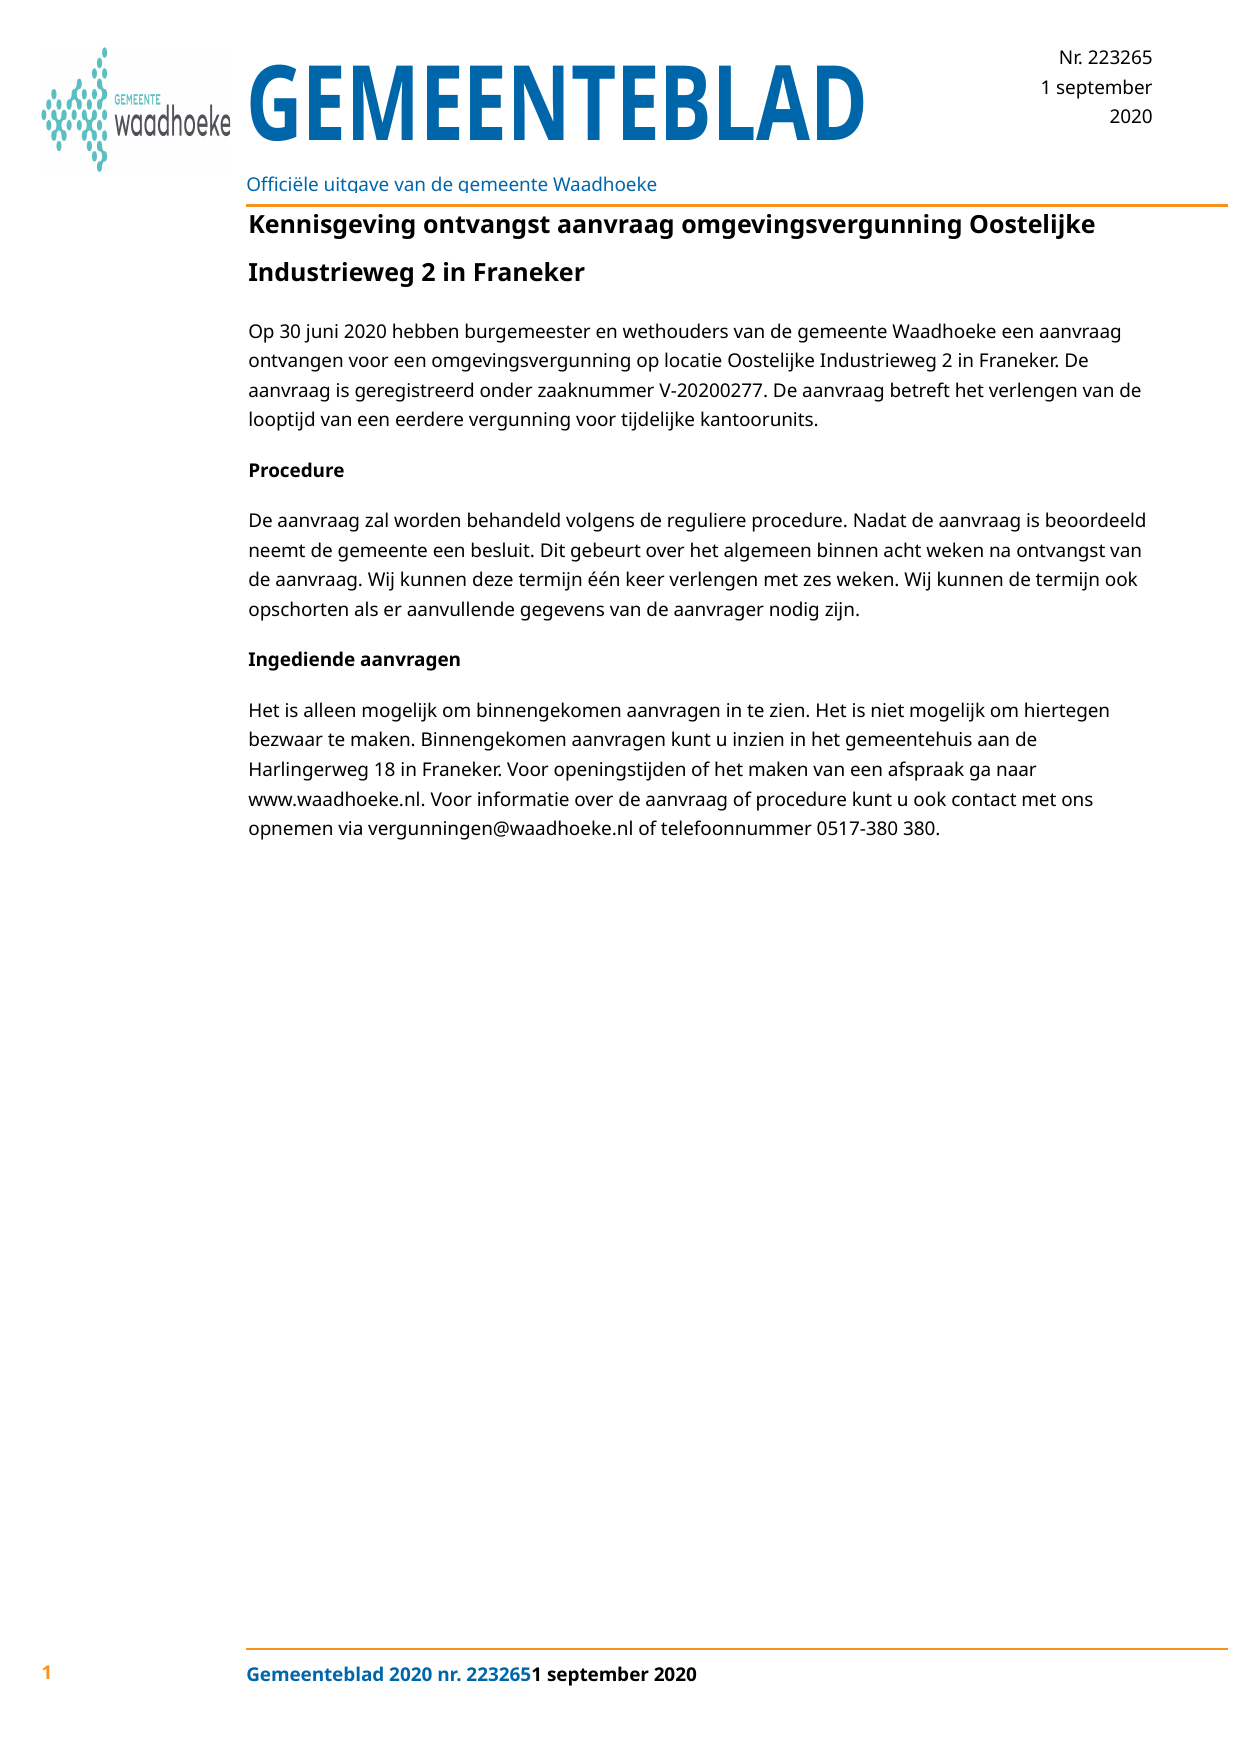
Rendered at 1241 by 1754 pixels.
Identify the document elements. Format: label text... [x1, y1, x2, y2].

text Op 30 juni 2020 hebben burgemeester en wethouders van de gemeente Waadhoeke een aanvraag ontvangen voor een omgevingsvergunning op locatie Oostelijke Industrieweg 2 in Franeker. De aanvraag is geregistreerd onder zaaknummer V-20200277. De aanvraag betreft het verlengen van de looptijd van een eerdere vergunning voor tijdelijke kantoorunits. [248, 318, 1152, 432]
text Ingediende aanvragen [248, 647, 1152, 672]
text Procedure [248, 457, 1152, 483]
text Kennisgeving ontvangst aanvraag omgevingsvergunning Oostelijke Industrieweg 2 in Franeker [248, 207, 1152, 288]
text De aanvraag zal worden behandeld volgens de reguliere procedure. Nadat de aanvraag is beoordeeld neemt de gemeente een besluit. Dit gebeurt over het algemeen binnen acht weken na ontvangst van de aanvraag. Wij kunnen deze termijn één keer verlengen met zes weken. Wij kunnen de termijn ook opschorten als er aanvullende gegevens van de aanvrager nodig zijn. [248, 507, 1152, 622]
picture [41, 47, 231, 172]
text Het is alleen mogelijk om binnengekomen aanvragen in te zien. Het is niet mogelijk om hiertegen bezwaar te maken. Binnengekomen aanvragen kunt u inzien in het gemeentehuis aan de Harlingerweg 18 in Franeker. Voor openingstijden of het maken van een afspraak ga naar www.waadhoeke.nl. Voor informatie over de aanvraag of procedure kunt u ook contact met ons opnemen via vergunningen@waadhoeke.nl of telefoonnummer 0517-380 380. [248, 697, 1152, 841]
